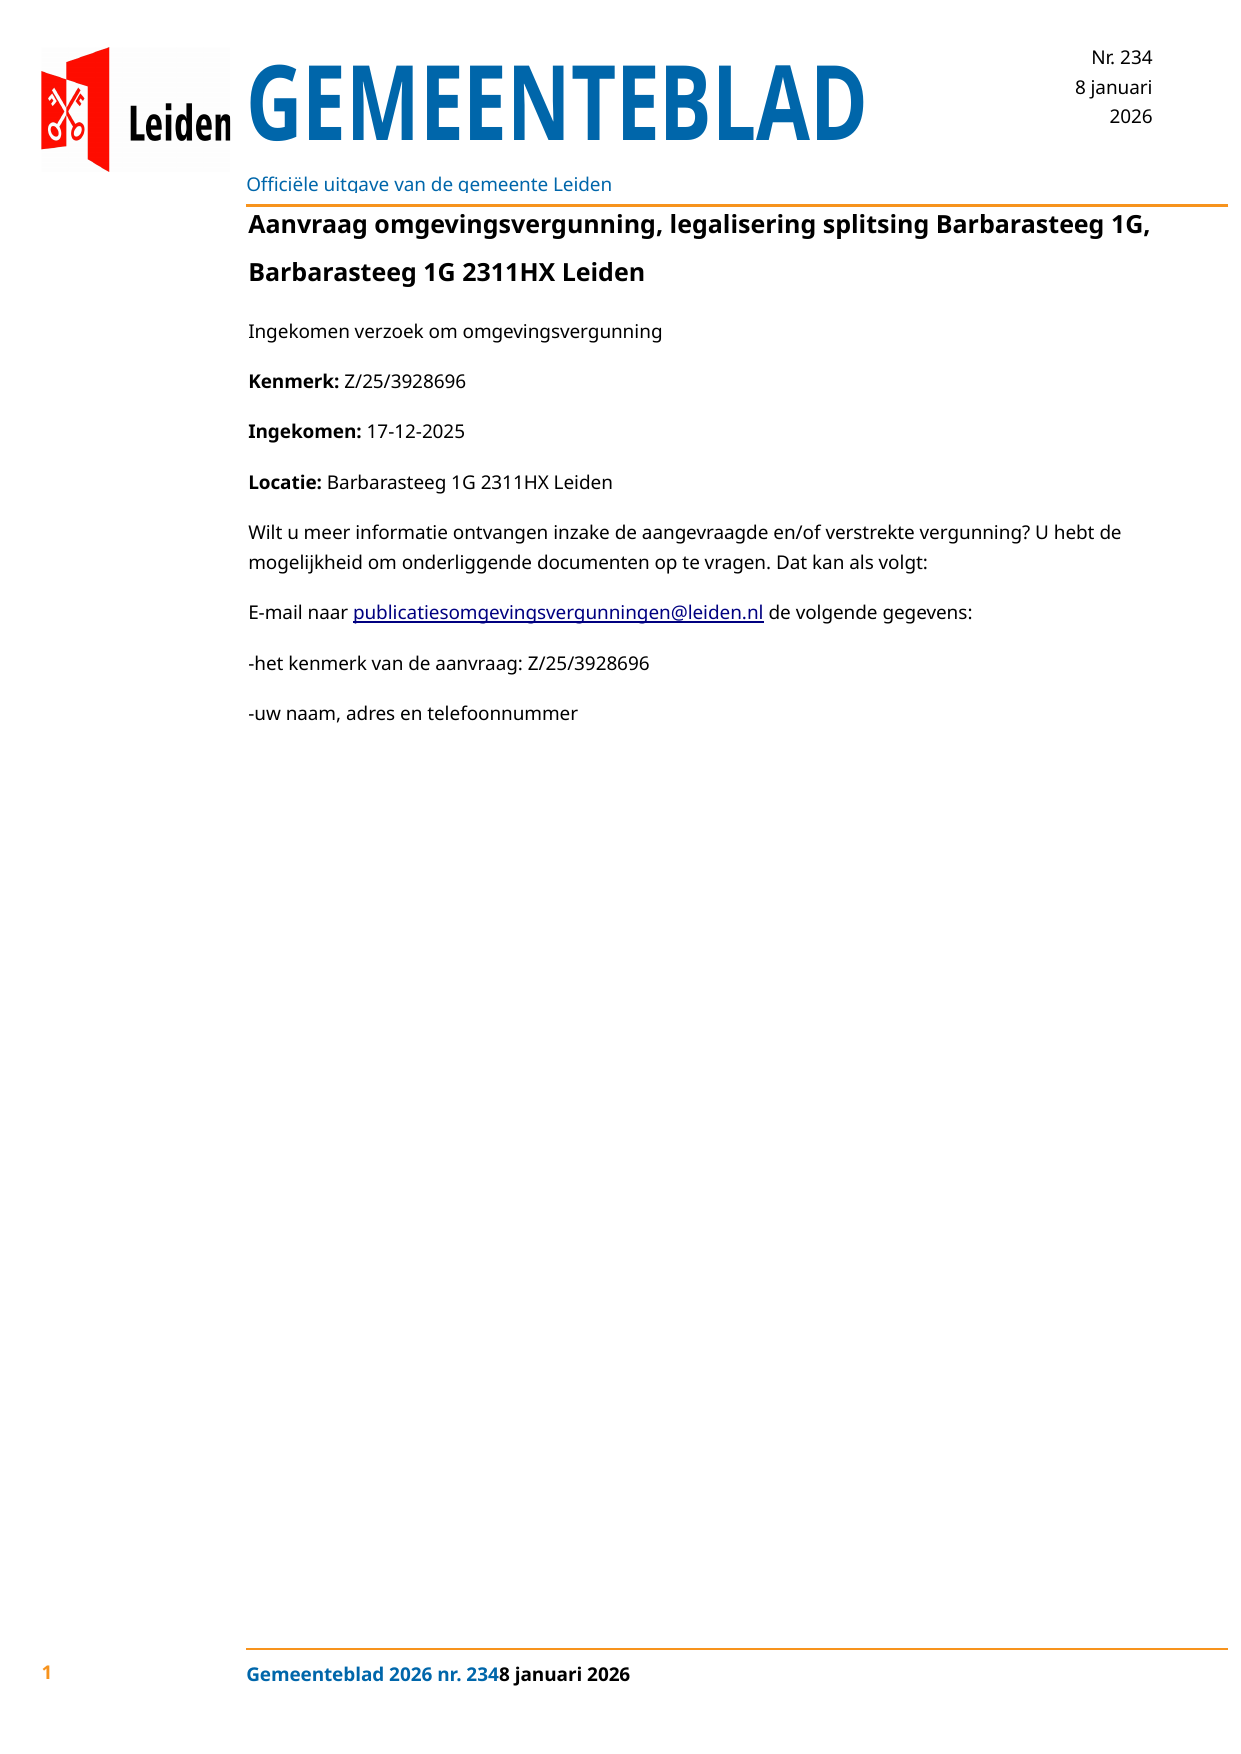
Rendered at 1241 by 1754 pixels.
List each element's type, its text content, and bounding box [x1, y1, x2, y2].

text E-mail naar publicatiesomgevingsvergunningen@leiden.nl de volgende gegevens: [248, 599, 1152, 625]
text Kenmerk: Z/25/3928696 [248, 368, 1152, 394]
text Ingekomen: 17-12-2025 [248, 419, 1152, 444]
text -het kenmerk van de aanvraag: Z/25/3928696 [248, 650, 1152, 676]
text Wilt u meer informatie ontvangen inzake de aangevraagde en/of verstrekte vergunning? U hebt de mogelijkheid om onderliggende documenten op te vragen. Dat kan als volgt: [248, 519, 1152, 575]
text Aanvraag omgevingsvergunning, legalisering splitsing Barbarasteeg 1G, Barbarasteeg 1G 2311HX Leiden [248, 207, 1152, 288]
text Ingekomen verzoek om omgevingsvergunning [248, 318, 1152, 344]
text -uw naam, adres en telefoonnummer [248, 700, 1152, 726]
picture [41, 47, 231, 172]
text Locatie: Barbarasteeg 1G 2311HX Leiden [248, 469, 1152, 495]
